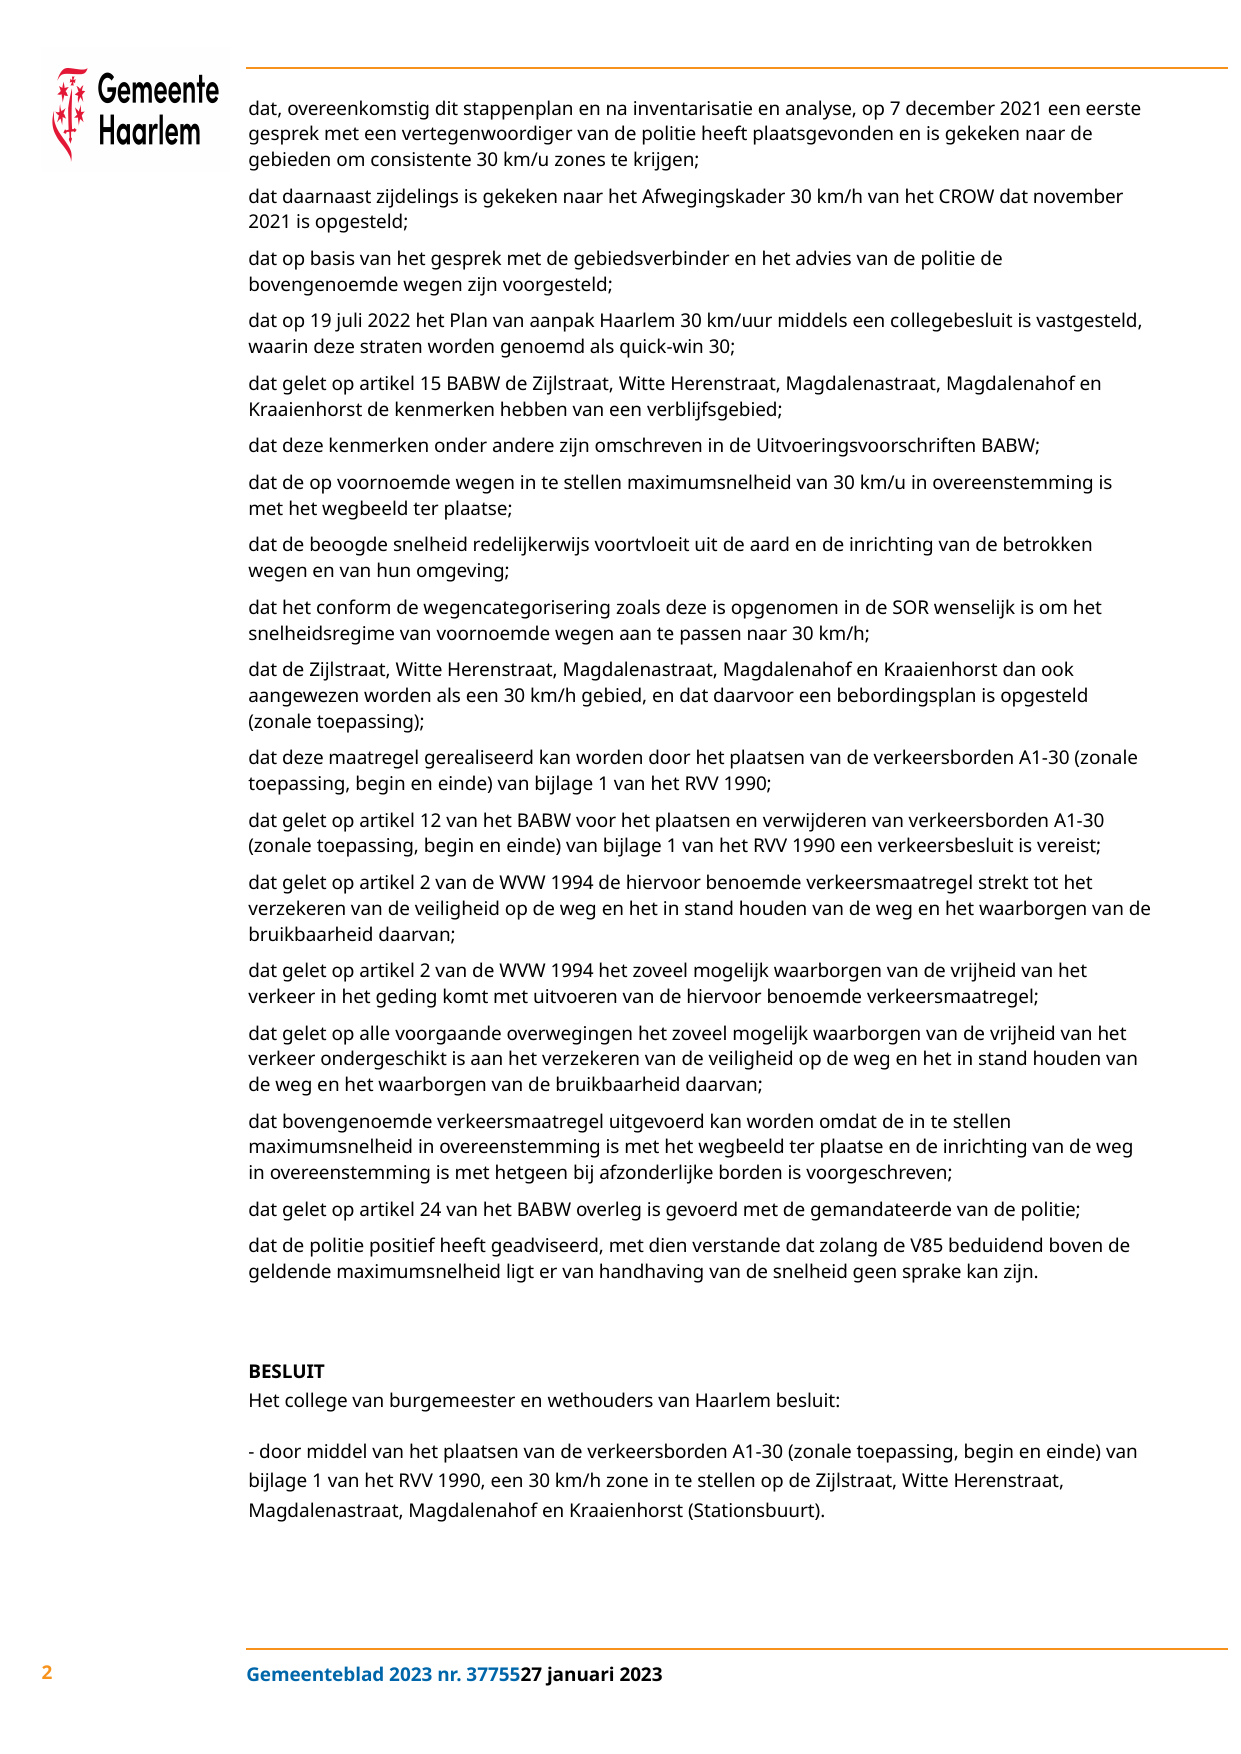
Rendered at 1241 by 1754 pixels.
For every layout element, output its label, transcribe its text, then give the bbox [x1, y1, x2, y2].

text dat deze kenmerken onder andere zijn omschreven in de Uitvoeringsvoorschriften BABW; [248, 432, 1152, 458]
text dat gelet op artikel 2 van de WVW 1994 de hiervoor benoemde verkeersmaatregel strekt tot het verzekeren van de veiligheid op de weg en het in stand houden van de weg en het waarborgen van de bruikbaarheid daarvan; [248, 869, 1152, 946]
text dat bovengenoemde verkeersmaatregel uitgevoerd kan worden omdat de in te stellen maximumsnelheid in overeenstemming is met het wegbeeld ter plaatse en de inrichting van de weg in overeenstemming is met hetgeen bij afzonderlijke borden is voorgeschreven; [248, 1108, 1152, 1185]
text dat de beoogde snelheid redelijkerwijs voortvloeit uit de aard en de inrichting van de betrokken wegen en van hun omgeving; [248, 532, 1152, 583]
text dat de Zijlstraat, Witte Herenstraat, Magdalenastraat, Magdalenahof en Kraaienhorst dan ook aangewezen worden als een 30 km/h gebied, en dat daarvoor een bebordingsplan is opgesteld (zonale toepassing); [248, 656, 1152, 733]
text dat daarnaast zijdelings is gekeken naar het Afwegingskader 30 km/h van het CROW dat november 2021 is opgesteld; [248, 183, 1152, 234]
text dat, overeenkomstig dit stappenplan en na inventarisatie en analyse, op 7 december 2021 een eerste gesprek met een vertegenwoordiger van de politie heeft plaatsgevonden en is gekeken naar de gebieden om consistente 30 km/u zones te krijgen; [248, 95, 1152, 172]
text dat deze maatregel gerealiseerd kan worden door het plaatsen van de verkeersborden A1-30 (zonale toepassing, begin en einde) van bijlage 1 van het RVV 1990; [248, 744, 1152, 796]
text dat op basis van het gesprek met de gebiedsverbinder en het advies van de politie de bovengenoemde wegen zijn voorgesteld; [248, 245, 1152, 297]
text dat gelet op artikel 12 van het BABW voor het plaatsen en verwijderen van verkeersborden A1-30 (zonale toepassing, begin en einde) van bijlage 1 van het RVV 1990 een verkeersbesluit is vereist; [248, 807, 1152, 858]
text dat de op voornoemde wegen in te stellen maximumsnelheid van 30 km/u in overeenstemming is met het wegbeeld ter plaatse; [248, 469, 1152, 521]
text dat de politie positief heeft geadviseerd, met dien verstande dat zolang de V85 beduidend boven de geldende maximumsnelheid ligt er van handhaving van de snelheid geen sprake kan zijn. [248, 1233, 1152, 1284]
text dat het conform de wegencategorisering zoals deze is opgenomen in de SOR wenselijk is om het snelheidsregime van voornoemde wegen aan te passen naar 30 km/h; [248, 594, 1152, 645]
text - door middel van het plaatsen van de verkeersborden A1-30 (zonale toepassing, begin en einde) van bijlage 1 van het RVV 1990, een 30 km/h zone in te stellen op de Zijlstraat, Witte Herenstraat, Magdalenastraat, Magdalenahof en Kraaienhorst (Stationsbuurt). [248, 1438, 1152, 1523]
text dat gelet op artikel 24 van het BABW overleg is gevoerd met de gemandateerde van de politie; [248, 1196, 1152, 1222]
text dat op 19 juli 2022 het Plan van aanpak Haarlem 30 km/uur middels een collegebesluit is vastgesteld, waarin deze straten worden genoemd als quick-win 30; [248, 308, 1152, 359]
text Het college van burgemeester en wethouders van Haarlem besluit: [248, 1387, 1152, 1413]
text BESLUIT [248, 1358, 1152, 1383]
text dat gelet op alle voorgaande overwegingen het zoveel mogelijk waarborgen van de vrijheid van het verkeer ondergeschikt is aan het verzekeren van de veiligheid op de weg en het in stand houden van de weg en het waarborgen van de bruikbaarheid daarvan; [248, 1020, 1152, 1097]
text dat gelet op artikel 2 van de WVW 1994 het zoveel mogelijk waarborgen van de vrijheid van het verkeer in het geding komt met uitvoeren van de hiervoor benoemde verkeersmaatregel; [248, 957, 1152, 1009]
picture [41, 47, 231, 172]
text dat gelet op artikel 15 BABW de Zijlstraat, Witte Herenstraat, Magdalenastraat, Magdalenahof en Kraaienhorst de kenmerken hebben van een verblijfsgebied; [248, 370, 1152, 422]
